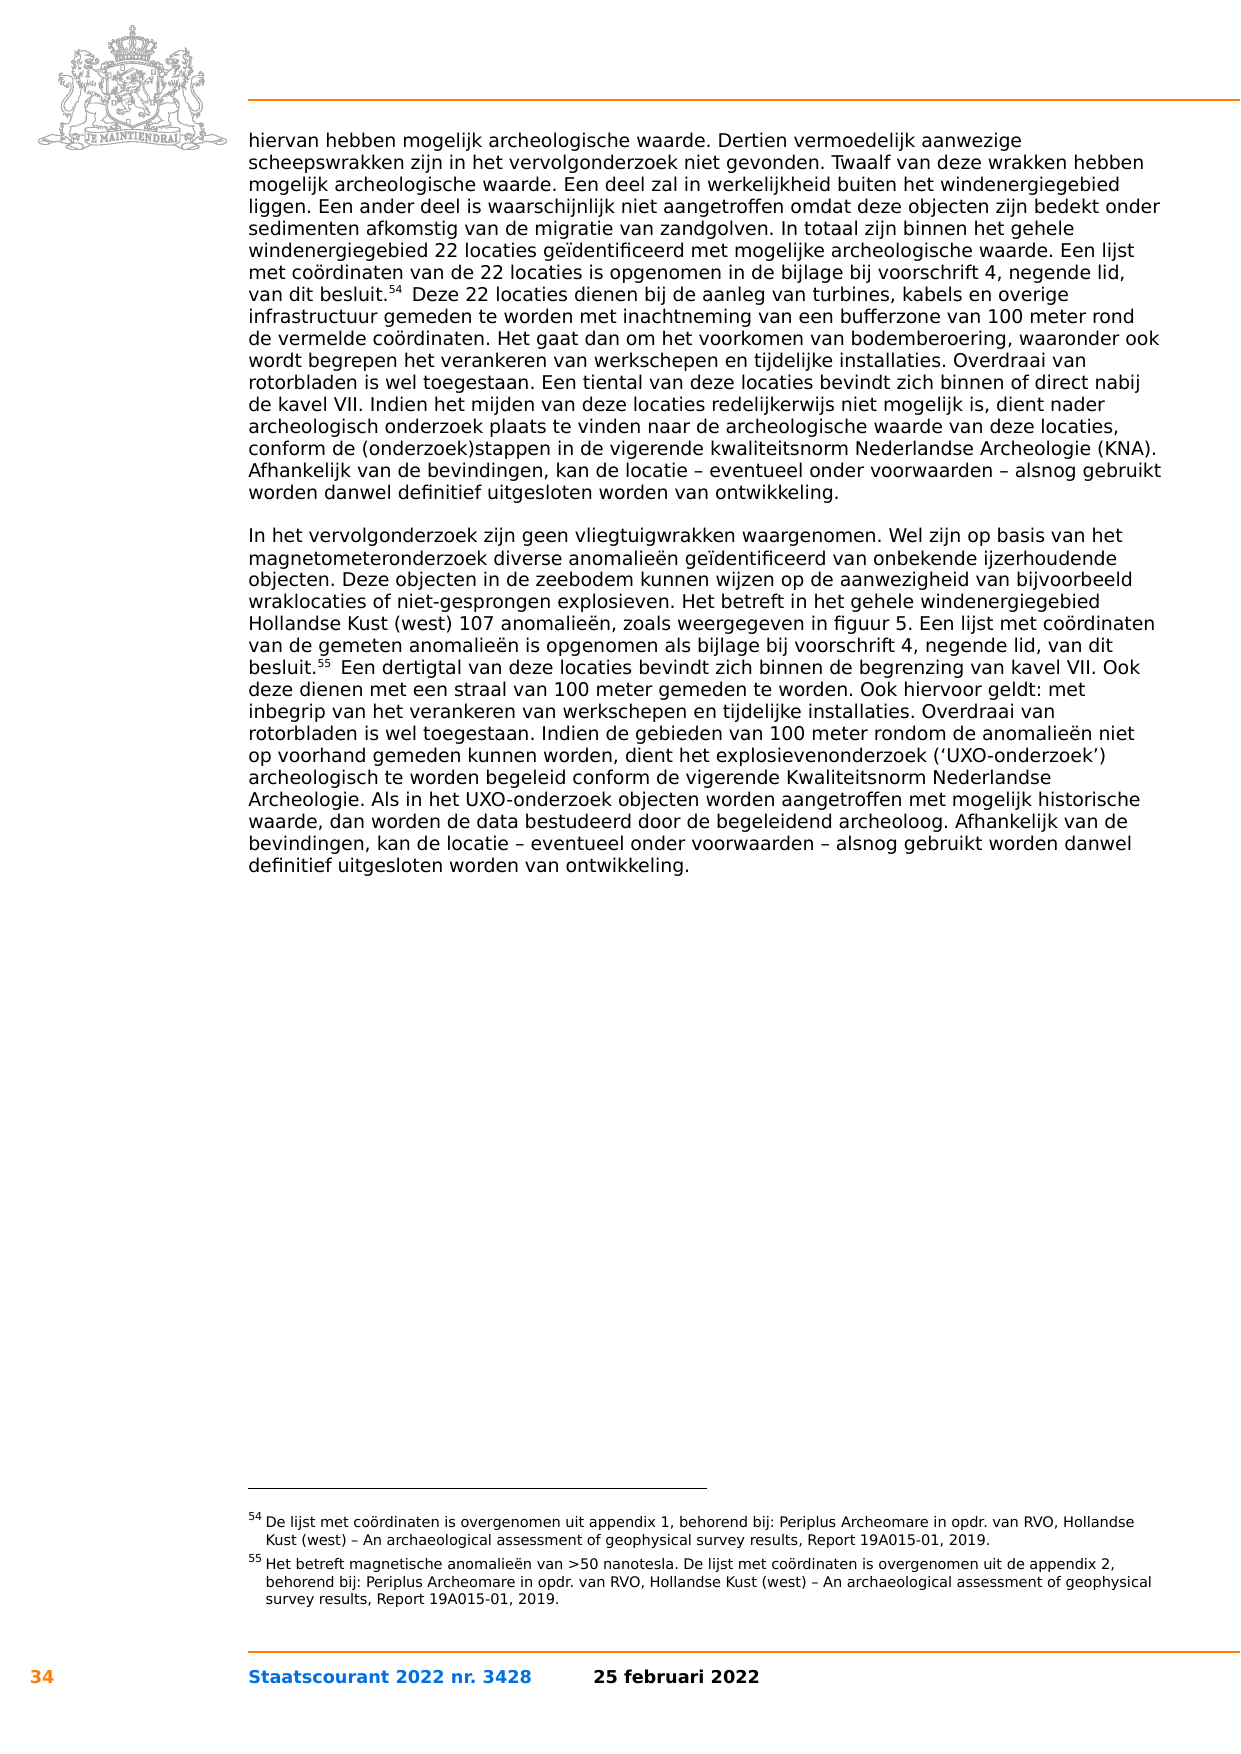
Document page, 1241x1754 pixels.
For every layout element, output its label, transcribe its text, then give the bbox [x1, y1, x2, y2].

text hiervan hebben mogelijk archeologische waarde. Dertien vermoedelijk aanwezige scheepswrakken zijn in het vervolgonderzoek niet gevonden. Twaalf van deze wrakken hebben mogelijk archeologische waarde. Een deel zal in werkelijkheid buiten het windenergiegebied liggen. Een ander deel is waarschijnlijk niet aangetroffen omdat deze objecten zijn bedekt onder sedimenten afkomstig van de migratie van zandgolven. In totaal zijn binnen het gehele windenergiegebied 22 locaties geïdentificeerd met mogelijke archeologische waarde. Een lijst met coördinaten van de 22 locaties is opgenomen in de bijlage bij voorschrift 4, negende lid, van dit besluit. Deze 22 locaties dienen bij de aanleg van turbines, kabels en overige infrastructuur gemeden te worden met inachtneming van een bufferzone van 100 meter rond de vermelde coördinaten. Het gaat dan om het voorkomen van bodemberoering, waaronder ook wordt begrepen het verankeren van werkschepen en tijdelijke installaties. Overdraai van rotorbladen is wel toegestaan. Een tiental van deze locaties bevindt zich binnen of direct nabij de kavel VII. Indien het mijden van deze locaties redelijkerwijs niet mogelijk is, dient nader archeologisch onderzoek plaats te vinden naar de archeologische waarde van deze locaties, conform de (onderzoek)stappen in de vigerende kwaliteitsnorm Nederlandse Archeologie (KNA). Afhankelijk van de bevindingen, kan de locatie – eventueel onder voorwaarden – alsnog gebruikt worden danwel definitief uitgesloten worden van ontwikkeling. [248, 130, 1163, 503]
text Het betreft magnetische anomalieën van >50 nanotesla. De lijst met coördinaten is overgenomen uit de appendix 2, behorend bij: Periplus Archeomare in opdr. van RVO, Hollandse Kust (west) – An archaeological assessment of geophysical survey results, Report 19A015-01, 2019. [248, 1552, 1163, 1608]
text De lijst met coördinaten is overgenomen uit appendix 1, behorend bij: Periplus Archeomare in opdr. van RVO, Hollandse Kust (west) – An archaeological assessment of geophysical survey results, Report 19A015-01, 2019. [248, 1510, 1163, 1549]
text In het vervolgonderzoek zijn geen vliegtuigwrakken waargenomen. Wel zijn op basis van het magnetometeronderzoek diverse anomalieën geïdentificeerd van onbekende ijzerhoudende objecten. Deze objecten in de zeebodem kunnen wijzen op de aanwezigheid van bijvoorbeeld wraklocaties of niet-gesprongen explosieven. Het betreft in het gehele windenergiegebied Hollandse Kust (west) 107 anomalieën, zoals weergegeven in figuur 5. Een lijst met coördinaten van de gemeten anomalieën is opgenomen als bijlage bij voorschrift 4, negende lid, van dit besluit. Een dertigtal van deze locaties bevindt zich binnen de begrenzing van kavel VII. Ook deze dienen met een straal van 100 meter gemeden te worden. Ook hiervoor geldt: met inbegrip van het verankeren van werkschepen en tijdelijke installaties. Overdraai van rotorbladen is wel toegestaan. Indien de gebieden van 100 meter rondom de anomalieën niet op voorhand gemeden kunnen worden, dient het explosievenonderzoek (‘UXO-onderzoek’) archeologisch te worden begeleid conform de vigerende Kwaliteitsnorm Nederlandse Archeologie. Als in het UXO-onderzoek objecten worden aangetroffen met mogelijk historische waarde, dan worden de data bestudeerd door de begeleidend archeoloog. Afhankelijk van de bevindingen, kan de locatie – eventueel onder voorwaarden – alsnog gebruikt worden danwel definitief uitgesloten worden van ontwikkeling. [248, 525, 1163, 877]
picture [38, 25, 227, 150]
